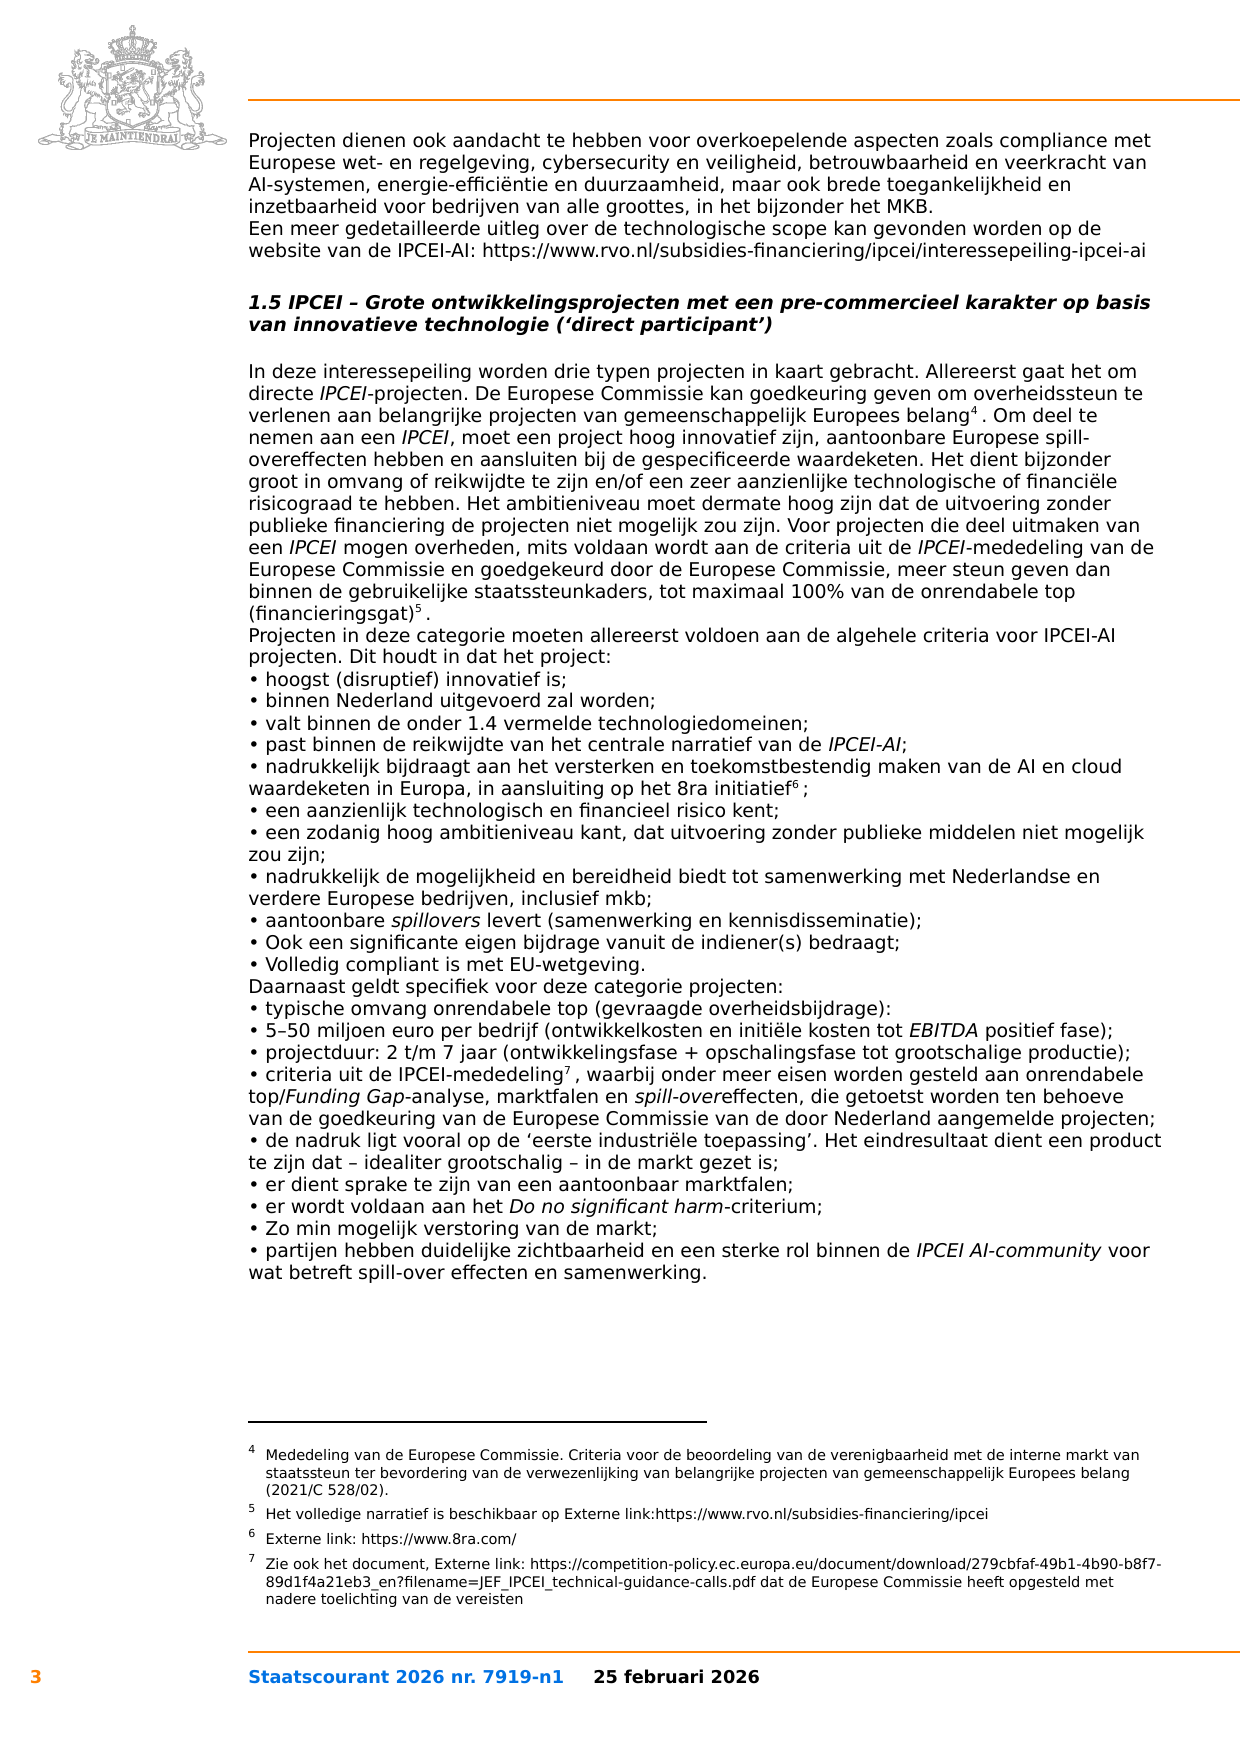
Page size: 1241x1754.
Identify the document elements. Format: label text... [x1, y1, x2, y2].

text Mededeling van de Europese Commissie. Criteria voor de beoordeling van de verenigbaarheid met de interne markt van staatssteun ter bevordering van de verwezenlijking van belangrijke projecten van gemeenschappelijk Europees belang (2021/C 528/02). [248, 1443, 1163, 1499]
text • Zo min mogelijk verstoring van de markt; [248, 1218, 1163, 1240]
text In deze interessepeiling worden drie typen projecten in kaart gebracht. Allereerst gaat het om directe IPCEI-projecten. De Europese Commissie kan goedkeuring geven om overheidssteun te verlenen aan belangrijke projecten van gemeenschappelijk Europees belang. Om deel te nemen aan een IPCEI, moet een project hoog innovatief zijn, aantoonbare Europese spill-overeffecten hebben en aansluiten bij de gespecificeerde waardeketen. Het dient bijzonder groot in omvang of reikwijdte te zijn en/of een zeer aanzienlijke technologische of financiële risicograad te hebben. Het ambitieniveau moet dermate hoog zijn dat de uitvoering zonder publieke financiering de projecten niet mogelijk zou zijn. Voor projecten die deel uitmaken van een IPCEI mogen overheden, mits voldaan wordt aan de criteria uit de IPCEI-mededeling van de Europese Commissie en goedgekeurd door de Europese Commissie, meer steun geven dan binnen de gebruikelijke staatssteunkaders, tot maximaal 100% van de onrendabele top (financieringsgat). [248, 361, 1163, 624]
text • projectduur: 2 t/m 7 jaar (ontwikkelingsfase + opschalingsfase tot grootschalige productie); [248, 1042, 1163, 1064]
text • er wordt voldaan aan het Do no significant harm-criterium; [248, 1196, 1163, 1218]
text • Ook een significante eigen bijdrage vanuit de indiener(s) bedraagt; [248, 932, 1163, 954]
text • de nadruk ligt vooral op de ‘eerste industriële toepassing’. Het eindresultaat dient een product te zijn dat – idealiter grootschalig – in de markt gezet is; [248, 1130, 1163, 1174]
text • aantoonbare spillovers levert (samenwerking en kennisdisseminatie); [248, 910, 1163, 932]
text • nadrukkelijk bijdraagt aan het versterken en toekomstbestendig maken van de AI en cloud waardeketen in Europa, in aansluiting op het 8ra initiatief; [248, 756, 1163, 800]
text Externe link: https://www.8ra.com/ [248, 1527, 1163, 1549]
text Een meer gedetailleerde uitleg over de technologische scope kan gevonden worden op de website van de IPCEI-AI: https://www.rvo.nl/subsidies-financiering/ipcei/interessepeiling-ipcei-ai [248, 218, 1163, 262]
text • er dient sprake te zijn van een aantoonbaar marktfalen; [248, 1174, 1163, 1196]
text Projecten in deze categorie moeten allereerst voldoen aan de algehele criteria voor IPCEI-AI projecten. Dit houdt in dat het project: [248, 624, 1163, 668]
text Daarnaast geldt specifiek voor deze categorie projecten: [248, 976, 1163, 998]
text • een aanzienlijk technologisch en financieel risico kent; [248, 800, 1163, 822]
text • past binnen de reikwijdte van het centrale narratief van de IPCEI-AI; [248, 734, 1163, 756]
text • typische omvang onrendabele top (gevraagde overheidsbijdrage): [248, 998, 1163, 1020]
text • hoogst (disruptief) innovatief is; [248, 668, 1163, 690]
picture [38, 25, 227, 150]
text Projecten dienen ook aandacht te hebben voor overkoepelende aspecten zoals compliance met Europese wet- en regelgeving, cybersecurity en veiligheid, betrouwbaarheid en veerkracht van AI-systemen, energie-efficiëntie en duurzaamheid, maar ook brede toegankelijkheid en inzetbaarheid voor bedrijven van alle groottes, in het bijzonder het MKB. [248, 130, 1163, 218]
text • nadrukkelijk de mogelijkheid en bereidheid biedt tot samenwerking met Nederlandse en verdere Europese bedrijven, inclusief mkb; [248, 866, 1163, 910]
text • partijen hebben duidelijke zichtbaarheid en een sterke rol binnen de IPCEI AI-community voor wat betreft spill-over effecten en samenwerking. [248, 1240, 1163, 1284]
text • Volledig compliant is met EU-wetgeving. [248, 954, 1163, 976]
text • 5–50 miljoen euro per bedrijf (ontwikkelkosten en initiële kosten tot EBITDA positief fase); [248, 1020, 1163, 1042]
text Het volledige narratief is beschikbaar op Externe link:https://www.rvo.nl/subsidies-financiering/ipcei [248, 1502, 1163, 1524]
subtitle 1.5 IPCEI – Grote ontwikkelingsprojecten met een pre-commercieel karakter op basis van innovatieve technologie (‘direct participant’) [248, 292, 1163, 336]
text • criteria uit de IPCEI-mededeling, waarbij onder meer eisen worden gesteld aan onrendabele top/Funding Gap-analyse, marktfalen en spill-overeffecten, die getoetst worden ten behoeve van de goedkeuring van de Europese Commissie van de door Nederland aangemelde projecten; [248, 1064, 1163, 1130]
text • valt binnen de onder 1.4 vermelde technologiedomeinen; [248, 712, 1163, 734]
text • binnen Nederland uitgevoerd zal worden; [248, 690, 1163, 712]
text • een zodanig hoog ambitieniveau kant, dat uitvoering zonder publieke middelen niet mogelijk zou zijn; [248, 822, 1163, 866]
text Zie ook het document, Externe link: https://competition-policy.ec.europa.eu/document/download/279cbfaf-49b1-4b90-b8f7-89d1f4a21eb3_en?filename=JEF_IPCEI_technical-guidance-calls.pdf dat de Europese Commissie heeft opgesteld met nadere toelichting van de vereisten [248, 1552, 1163, 1608]
